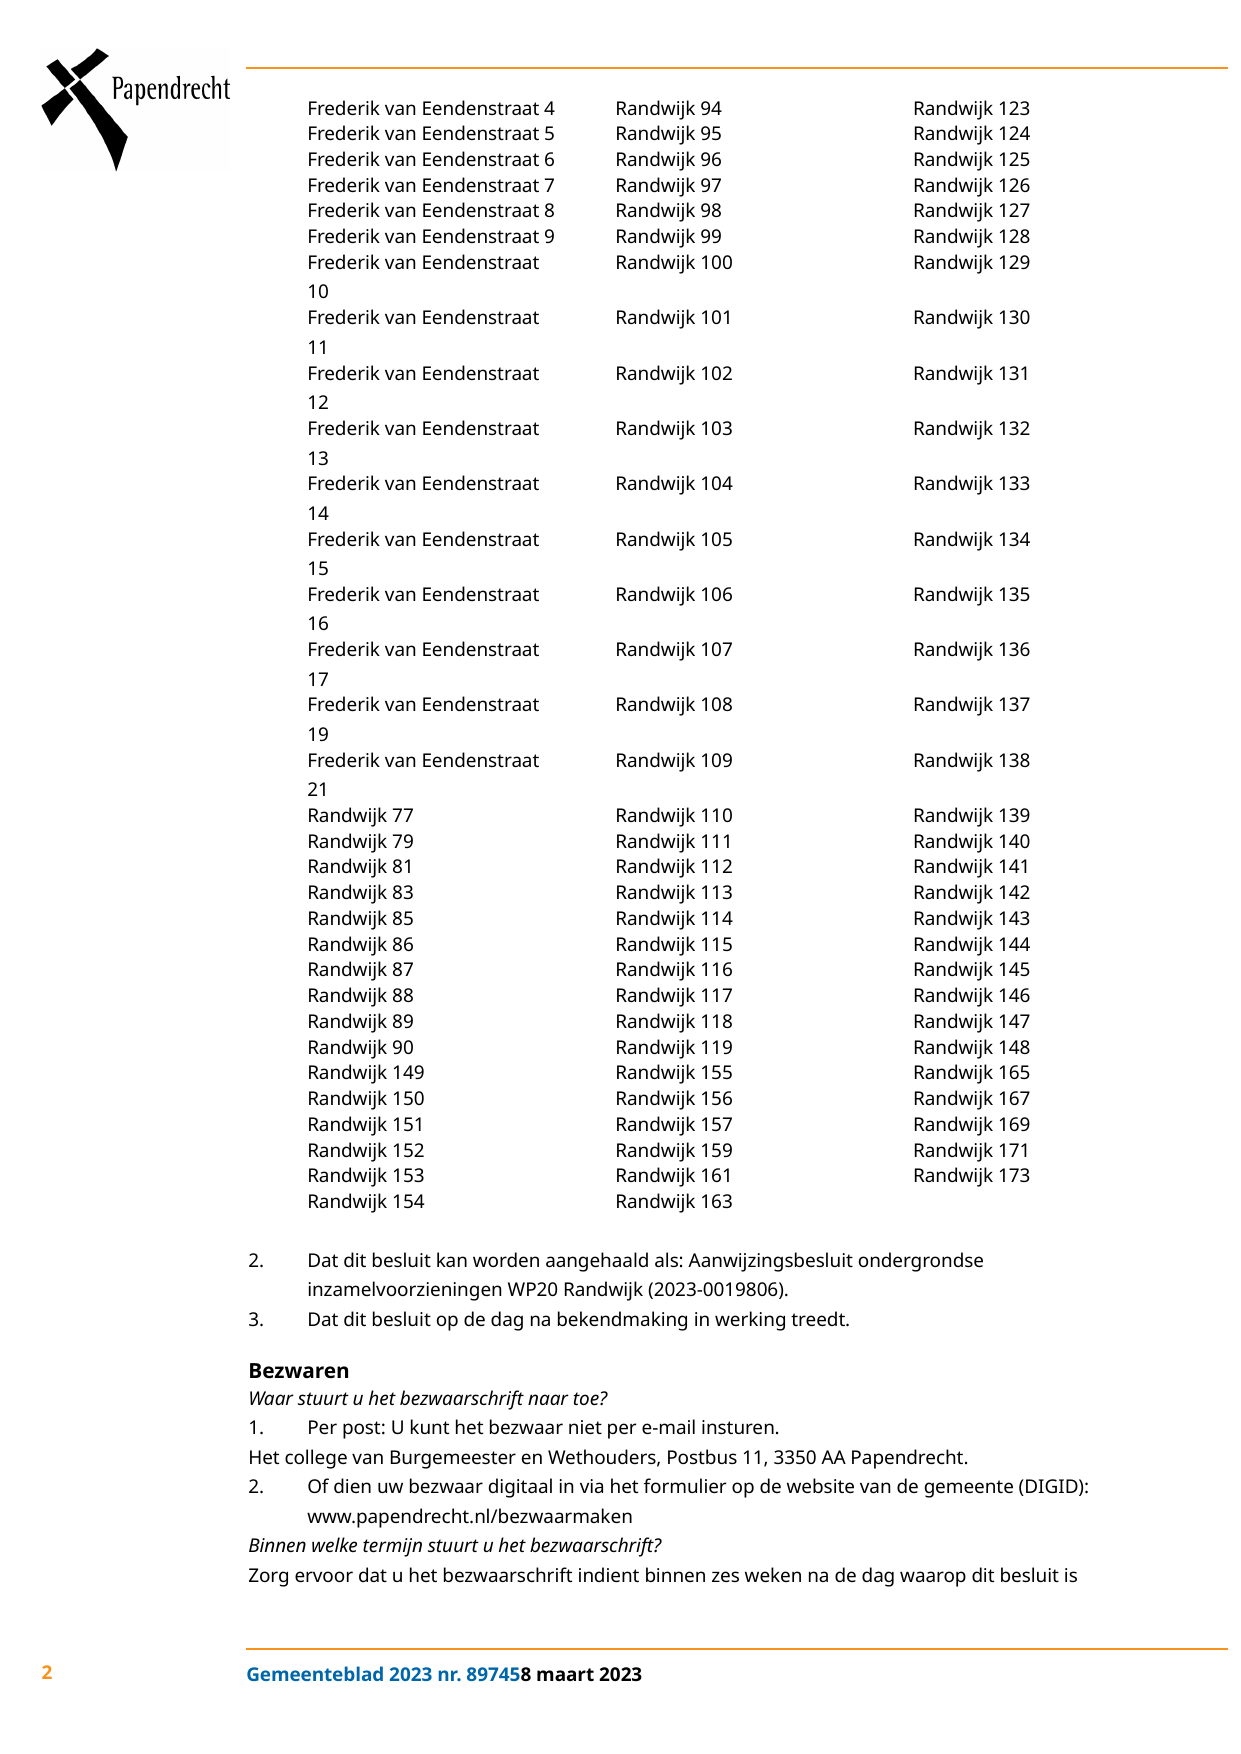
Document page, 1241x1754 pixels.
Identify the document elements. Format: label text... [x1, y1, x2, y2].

table_cell Frederik van Eendenstraat 9 [248, 224, 556, 249]
table_cell Randwijk 125 [854, 146, 1152, 172]
table_cell Randwijk 118 [556, 1008, 854, 1034]
table_cell Frederik van Eendenstraat 4 [248, 95, 556, 121]
table_cell Randwijk 86 [248, 931, 556, 957]
table_cell Randwijk 173 [854, 1163, 1152, 1188]
table_cell Frederik van Eendenstraat 6 [248, 146, 556, 172]
table_cell Randwijk 99 [556, 224, 854, 249]
table_cell Randwijk 102 [556, 360, 854, 415]
table_cell Randwijk 110 [556, 802, 854, 828]
table_cell Frederik van Eendenstraat 7 [248, 172, 556, 198]
table_cell Randwijk 171 [854, 1137, 1152, 1162]
list Per post: U kunt het bezwaar niet per e-mail insturen. [248, 1414, 1152, 1440]
table_cell Randwijk 161 [556, 1163, 854, 1188]
table_cell Frederik van Eendenstraat 12 [248, 360, 556, 415]
table_cell Frederik van Eendenstraat 5 [248, 121, 556, 146]
table_cell Randwijk 138 [854, 747, 1152, 802]
table_cell Randwijk 117 [556, 983, 854, 1008]
table_cell Randwijk 134 [854, 526, 1152, 581]
table_cell Randwijk 150 [248, 1085, 556, 1111]
table_cell Frederik van Eendenstraat 11 [248, 305, 556, 360]
table_cell Randwijk 143 [854, 905, 1152, 931]
table_cell Randwijk 94 [556, 95, 854, 121]
table_cell Randwijk 156 [556, 1085, 854, 1111]
table_cell Randwijk 126 [854, 172, 1152, 198]
table_cell Randwijk 129 [854, 249, 1152, 304]
table_cell Randwijk 81 [248, 854, 556, 879]
table_cell Randwijk 116 [556, 957, 854, 982]
picture [41, 47, 231, 172]
table_cell Randwijk 151 [248, 1111, 556, 1137]
text Zorg ervoor dat u het bezwaarschrift indient binnen zes weken na de dag waarop dit besluit is [248, 1562, 1152, 1588]
table_cell Randwijk 169 [854, 1111, 1152, 1137]
table_cell Randwijk 139 [854, 802, 1152, 828]
table_cell Randwijk 90 [248, 1034, 556, 1059]
table_cell Randwijk 100 [556, 249, 854, 304]
list Dat dit besluit kan worden aangehaald als: Aanwijzingsbesluit ondergrondse inzamelvoorzieningen WP20 Randwijk (2023-0019806). [248, 1247, 1152, 1302]
table_cell Randwijk 79 [248, 828, 556, 854]
table_cell Randwijk 108 [556, 692, 854, 747]
table_cell Frederik van Eendenstraat 16 [248, 581, 556, 636]
table_cell Randwijk 135 [854, 581, 1152, 636]
table_cell Randwijk 144 [854, 931, 1152, 957]
table_cell [854, 1188, 1152, 1214]
table_cell Randwijk 112 [556, 854, 854, 879]
table_cell Randwijk 98 [556, 198, 854, 223]
table_cell Randwijk 103 [556, 415, 854, 470]
table_cell Randwijk 97 [556, 172, 854, 198]
table_cell Randwijk 89 [248, 1008, 556, 1034]
table_cell Randwijk 106 [556, 581, 854, 636]
table_cell Randwijk 87 [248, 957, 556, 982]
table_cell Randwijk 113 [556, 880, 854, 905]
table_cell Randwijk 146 [854, 983, 1152, 1008]
list Of dien uw bezwaar digitaal in via het formulier op de website van de gemeente (DIGID): www.papendrecht.nl/bezwaarmaken [248, 1473, 1152, 1529]
list Dat dit besluit op de dag na bekendmaking in werking treedt. [248, 1306, 1152, 1332]
table_cell Randwijk 96 [556, 146, 854, 172]
table_cell Frederik van Eendenstraat 8 [248, 198, 556, 223]
table_cell Randwijk 124 [854, 121, 1152, 146]
table_cell Randwijk 101 [556, 305, 854, 360]
table_cell Randwijk 128 [854, 224, 1152, 249]
table_cell Randwijk 154 [248, 1188, 556, 1214]
table_cell Randwijk 132 [854, 415, 1152, 470]
table_cell Frederik van Eendenstraat 15 [248, 526, 556, 581]
table_cell Randwijk 148 [854, 1034, 1152, 1059]
table_cell Randwijk 152 [248, 1137, 556, 1162]
table_cell Randwijk 157 [556, 1111, 854, 1137]
table_cell Frederik van Eendenstraat 19 [248, 692, 556, 747]
table_cell Randwijk 123 [854, 95, 1152, 121]
table_cell Randwijk 145 [854, 957, 1152, 982]
table_cell Randwijk 163 [556, 1188, 854, 1214]
table_cell Randwijk 88 [248, 983, 556, 1008]
table_cell Randwijk 141 [854, 854, 1152, 879]
table_cell Frederik van Eendenstraat 13 [248, 415, 556, 470]
table_cell Randwijk 131 [854, 360, 1152, 415]
text Bezwaren [248, 1356, 1152, 1385]
table_cell Frederik van Eendenstraat 17 [248, 636, 556, 692]
text Binnen welke termijn stuurt u het bezwaarschrift? [248, 1533, 1152, 1558]
table_cell Randwijk 115 [556, 931, 854, 957]
table_cell Randwijk 104 [556, 470, 854, 526]
table_cell Randwijk 95 [556, 121, 854, 146]
table_cell Randwijk 119 [556, 1034, 854, 1059]
table_cell Randwijk 142 [854, 880, 1152, 905]
table_cell Randwijk 130 [854, 305, 1152, 360]
table_cell Randwijk 136 [854, 636, 1152, 692]
table_cell Randwijk 147 [854, 1008, 1152, 1034]
table_cell Randwijk 133 [854, 470, 1152, 526]
table_cell Randwijk 167 [854, 1085, 1152, 1111]
table_cell Frederik van Eendenstraat 21 [248, 747, 556, 802]
table_cell Randwijk 140 [854, 828, 1152, 854]
table_cell Randwijk 159 [556, 1137, 854, 1162]
table_cell Randwijk 127 [854, 198, 1152, 223]
table_cell Randwijk 85 [248, 905, 556, 931]
table_cell Randwijk 153 [248, 1163, 556, 1188]
table_cell Randwijk 109 [556, 747, 854, 802]
text Waar stuurt u het bezwaarschrift naar toe? [248, 1385, 1152, 1411]
table_cell Randwijk 155 [556, 1060, 854, 1085]
table_cell Randwijk 107 [556, 636, 854, 692]
table_cell Randwijk 77 [248, 802, 556, 828]
table_cell Randwijk 149 [248, 1060, 556, 1085]
table_cell Randwijk 114 [556, 905, 854, 931]
table_cell Frederik van Eendenstraat 10 [248, 249, 556, 304]
table_cell Randwijk 137 [854, 692, 1152, 747]
text Het college van Burgemeester en Wethouders, Postbus 11, 3350 AA Papendrecht. [248, 1444, 1152, 1470]
table_cell Randwijk 83 [248, 880, 556, 905]
table_cell Frederik van Eendenstraat 14 [248, 470, 556, 526]
table_cell Randwijk 165 [854, 1060, 1152, 1085]
table_cell Randwijk 111 [556, 828, 854, 854]
table_cell Randwijk 105 [556, 526, 854, 581]
